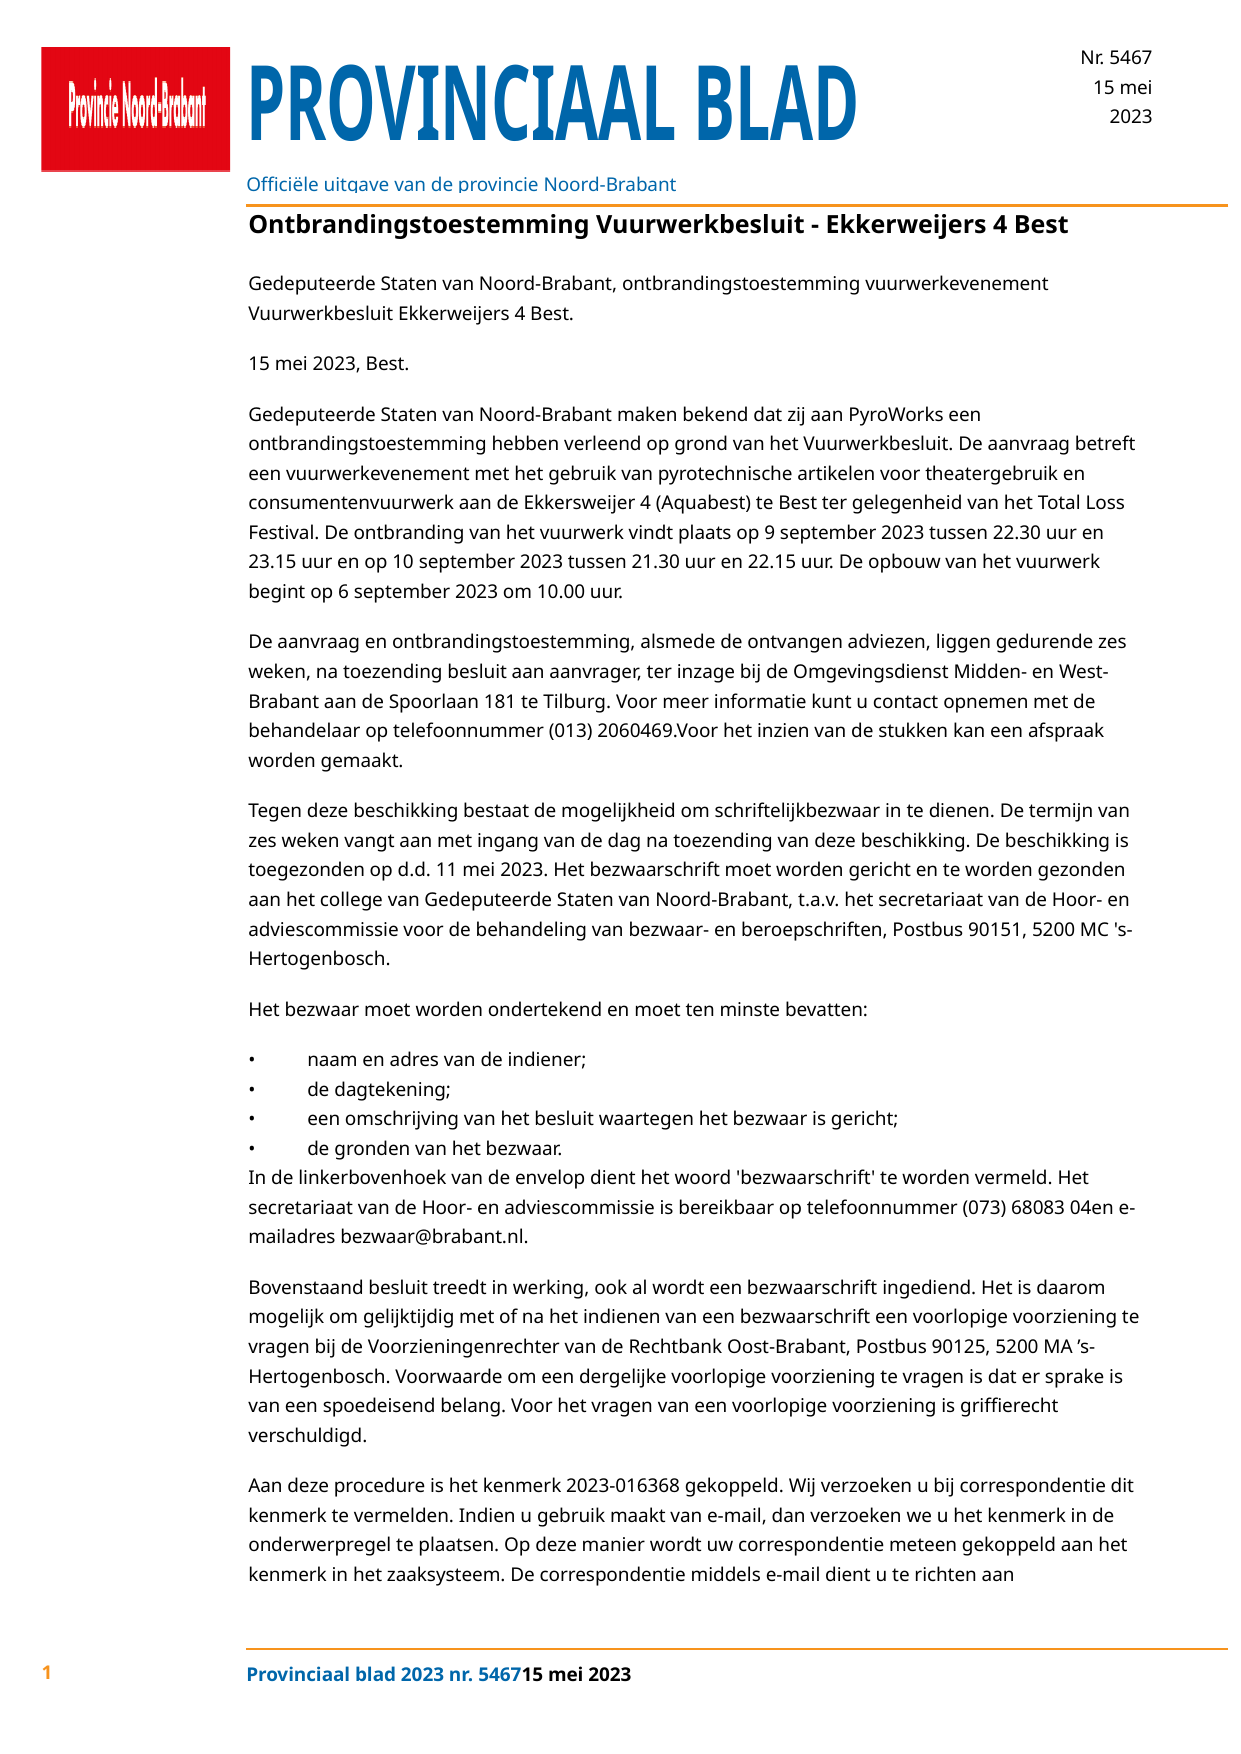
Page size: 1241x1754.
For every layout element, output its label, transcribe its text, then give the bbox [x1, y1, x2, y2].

text 15 mei 2023, Best. [248, 350, 1152, 376]
text Ontbrandingstoestemming Vuurwerkbesluit - Ekkerweijers 4 Best [248, 207, 1152, 241]
picture [41, 47, 231, 172]
text Tegen deze beschikking bestaat de mogelijkheid om schriftelijkbezwaar in te dienen. De termijn van zes weken vangt aan met ingang van de dag na toezending van deze beschikking. De beschikking is toegezonden op d.d. 11 mei 2023. Het bezwaarschrift moet worden gericht en te worden gezonden aan het college van Gedeputeerde Staten van Noord-Brabant, t.a.v. het secretariaat van de Hoor- en adviescommissie voor de behandeling van bezwaar- en beroepschriften, Postbus 90151, 5200 MC 's-Hertogenbosch. [248, 797, 1152, 971]
text In de linkerbovenhoek van de envelop dient het woord 'bezwaarschrift' te worden vermeld. Het secretariaat van de Hoor- en adviescommissie is bereikbaar op telefoonnummer (073) 68083 04en e-mailadres bezwaar@brabant.nl. [248, 1164, 1152, 1249]
list de dagtekening; [248, 1076, 1152, 1101]
text De aanvraag en ontbrandingstoestemming, alsmede de ontvangen adviezen, liggen gedurende zes weken, na toezending besluit aan aanvrager, ter inzage bij de Omgevingsdienst Midden- en West-Brabant aan de Spoorlaan 181 te Tilburg. Voor meer informatie kunt u contact opnemen met de behandelaar op telefoonnummer (013) 2060469.Voor het inzien van de stukken kan een afspraak worden gemaakt. [248, 629, 1152, 773]
text Bovenstaand besluit treedt in werking, ook al wordt een bezwaarschrift ingediend. Het is daarom mogelijk om gelijktijdig met of na het indienen van een bezwaarschrift een voorlopige voorziening te vragen bij de Voorzieningenrechter van de Rechtbank Oost-Brabant, Postbus 90125, 5200 MA ’s-Hertogenbosch. Voorwaarde om een dergelijke voorlopige voorziening te vragen is dat er sprake is van een spoedeisend belang. Voor het vragen van een voorlopige voorziening is griffierecht verschuldigd. [248, 1274, 1152, 1448]
list de gronden van het bezwaar. [248, 1135, 1152, 1161]
text Gedeputeerde Staten van Noord-Brabant, ontbrandingstoestemming vuurwerkevenement Vuurwerkbesluit Ekkerweijers 4 Best. [248, 270, 1152, 326]
text Gedeputeerde Staten van Noord-Brabant maken bekend dat zij aan PyroWorks een ontbrandingstoestemming hebben verleend op grond van het Vuurwerkbesluit. De aanvraag betreft een vuurwerkevenement met het gebruik van pyrotechnische artikelen voor theatergebruik en consumentenvuurwerk aan de Ekkersweijer 4 (Aquabest) te Best ter gelegenheid van het Total Loss Festival. De ontbranding van het vuurwerk vindt plaats op 9 september 2023 tussen 22.30 uur en 23.15 uur en op 10 september 2023 tussen 21.30 uur en 22.15 uur. De opbouw van het vuurwerk begint op 6 september 2023 om 10.00 uur. [248, 401, 1152, 604]
text Aan deze procedure is het kenmerk 2023-016368 gekoppeld. Wij verzoeken u bij correspondentie dit kenmerk te vermelden. Indien u gebruik maakt van e-mail, dan verzoeken we u het kenmerk in de onderwerpregel te plaatsen. Op deze manier wordt uw correspondentie meteen gekoppeld aan het kenmerk in het zaaksysteem. De correspondentie middels e-mail dient u te richten aan [248, 1472, 1152, 1587]
text Het bezwaar moet worden ondertekend en moet ten minste bevatten: [248, 996, 1152, 1021]
list een omschrijving van het besluit waartegen het bezwaar is gericht; [248, 1105, 1152, 1131]
list naam en adres van de indiener; [248, 1046, 1152, 1072]
